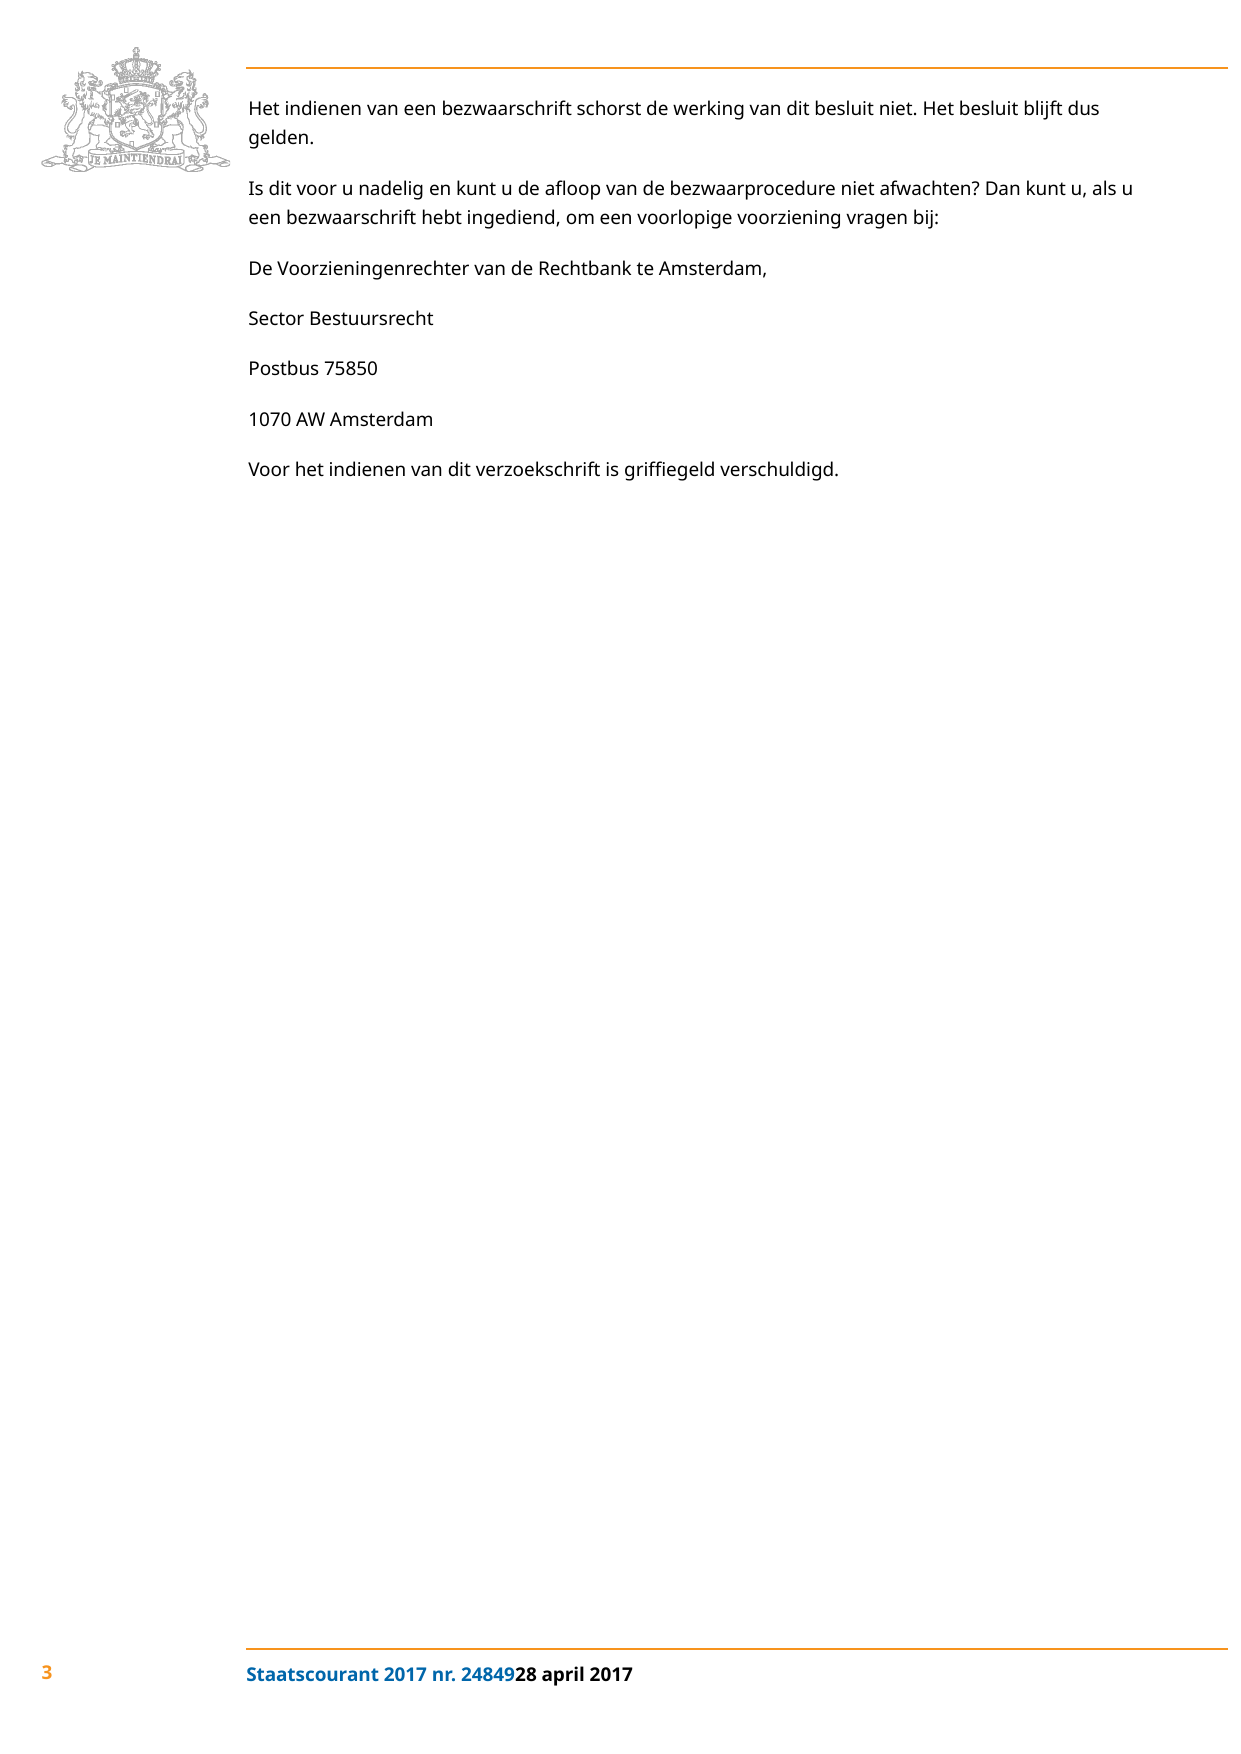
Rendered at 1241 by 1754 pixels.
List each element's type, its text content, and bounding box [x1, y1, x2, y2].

text Sector Bestuursrecht [248, 305, 1152, 331]
text Postbus 75850 [248, 356, 1152, 381]
text Het indienen van een bezwaarschrift schorst de werking van dit besluit niet. Het besluit blijft dus gelden. [248, 95, 1152, 150]
text Voor het indienen van dit verzoekschrift is griffiegeld verschuldigd. [248, 456, 1152, 482]
text De Voorzieningenrechter van de Rechtbank te Amsterdam, [248, 255, 1152, 281]
text Is dit voor u nadelig en kunt u de afloop van de bezwaarprocedure niet afwachten? Dan kunt u, als u een bezwaarschrift hebt ingediend, om een voorlopige voorziening vragen bij: [248, 175, 1152, 230]
text 1070 AW Amsterdam [248, 406, 1152, 432]
picture [41, 47, 231, 172]
